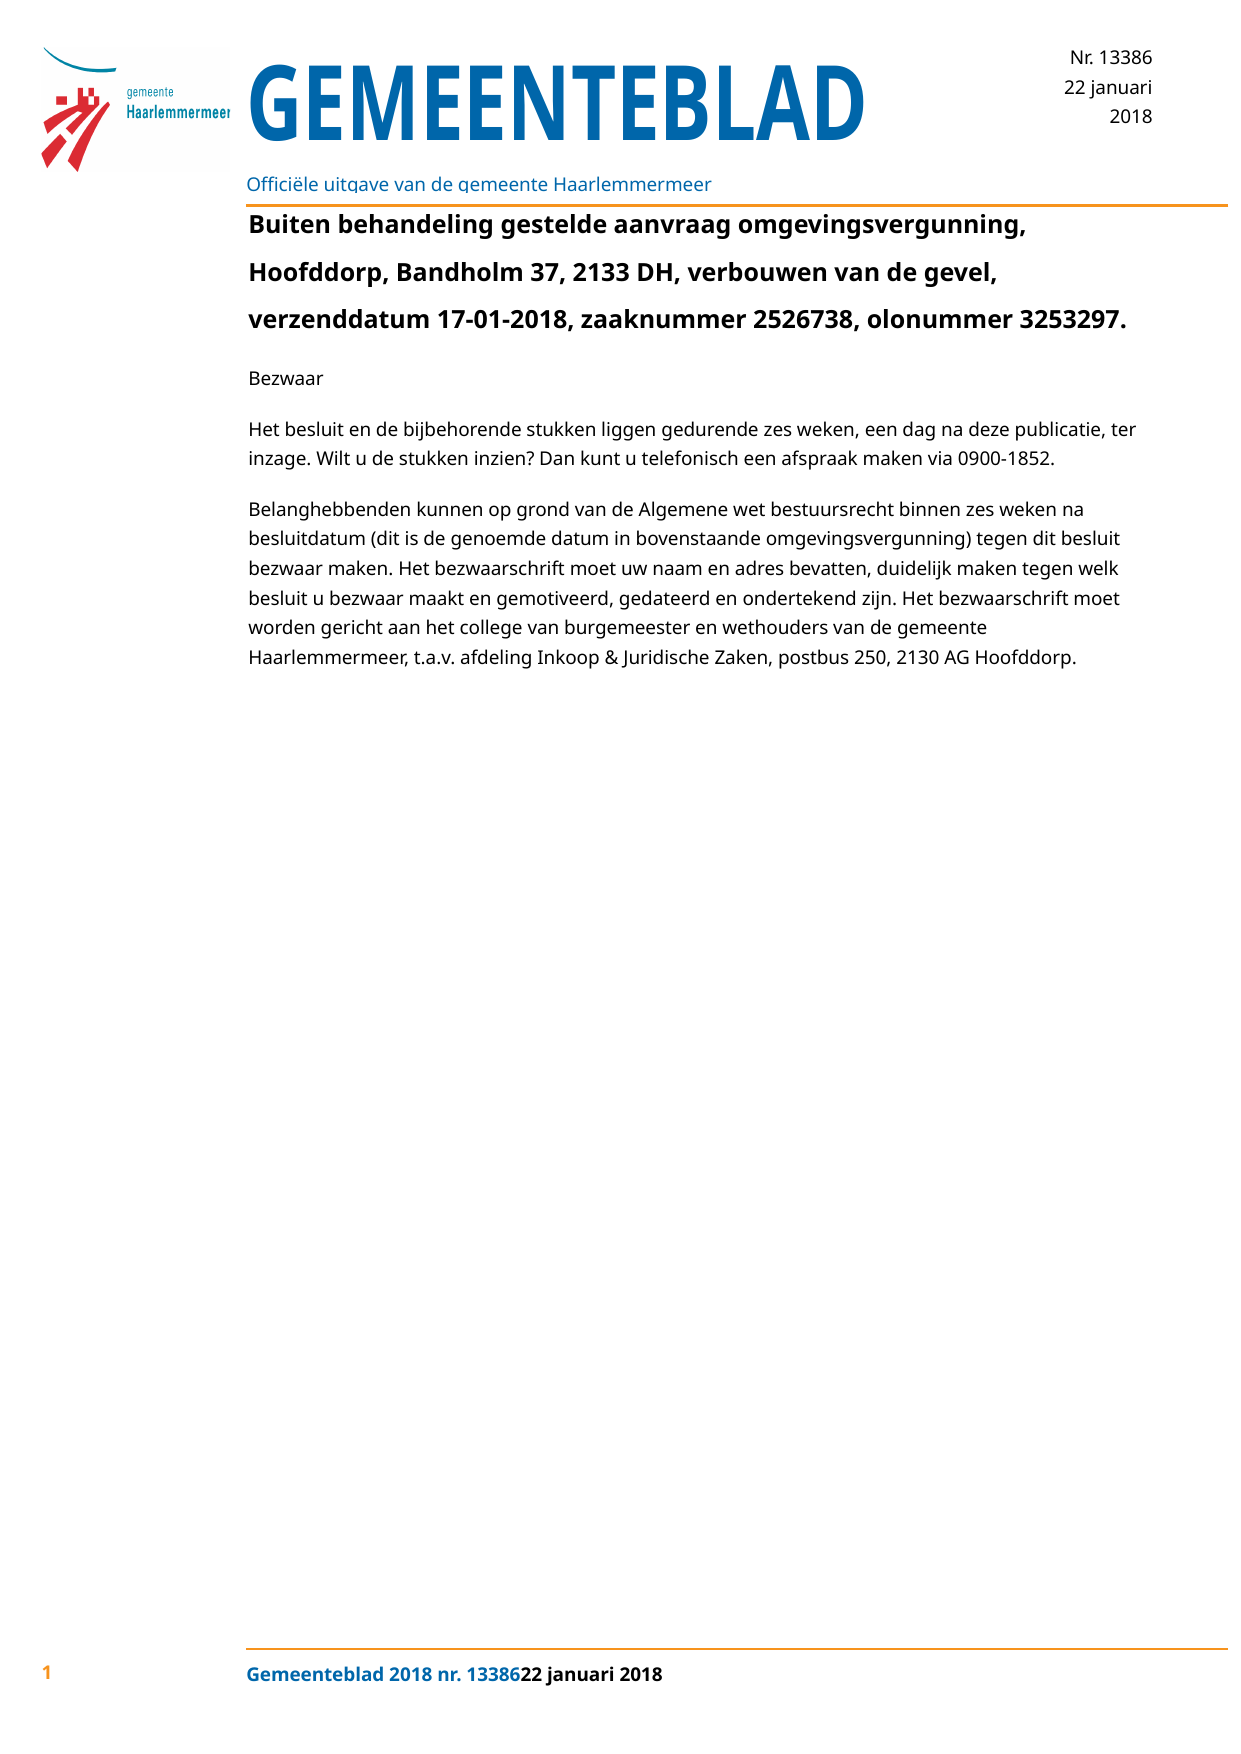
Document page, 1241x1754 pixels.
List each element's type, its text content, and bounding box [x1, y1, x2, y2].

text Belanghebbenden kunnen op grond van de Algemene wet bestuursrecht binnen zes weken na besluitdatum (dit is de genoemde datum in bovenstaande omgevingsvergunning) tegen dit besluit bezwaar maken. Het bezwaarschrift moet uw naam en adres bevatten, duidelijk maken tegen welk besluit u bezwaar maakt en gemotiveerd, gedateerd en ondertekend zijn. Het bezwaarschrift moet worden gericht aan het college van burgemeester en wethouders van de gemeente Haarlemmermeer, t.a.v. afdeling Inkoop & Juridische Zaken, postbus 250, 2130 AG Hoofddorp. [248, 496, 1152, 669]
text Bezwaar [248, 366, 1152, 391]
text Buiten behandeling gestelde aanvraag omgevingsvergunning, Hoofddorp, Bandholm 37, 2133 DH, verbouwen van de gevel, verzenddatum 17-01-2018, zaaknummer 2526738, olonummer 3253297. [248, 207, 1152, 336]
text Het besluit en de bijbehorende stukken liggen gedurende zes weken, een dag na deze publicatie, ter inzage. Wilt u de stukken inzien? Dan kunt u telefonisch een afspraak maken via 0900-1852. [248, 416, 1152, 471]
picture [41, 47, 231, 172]
